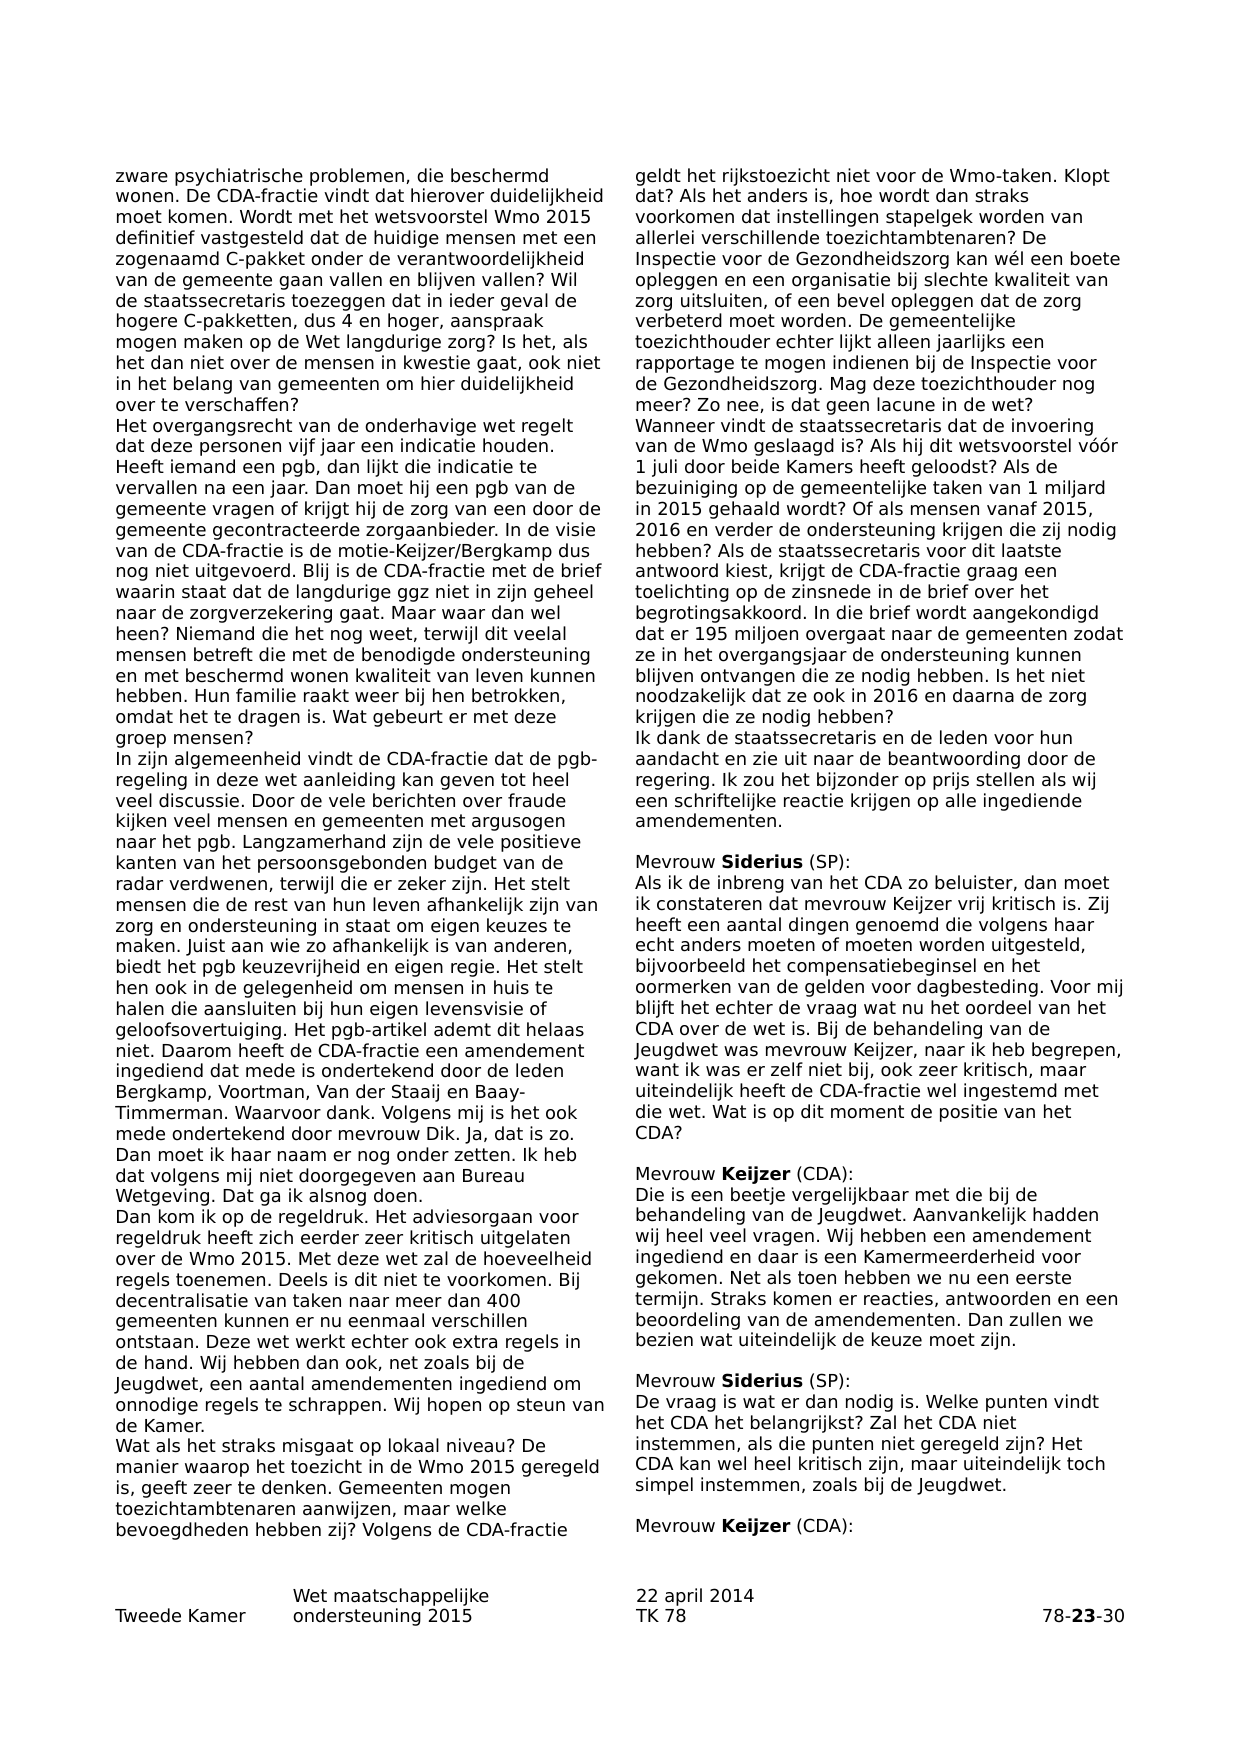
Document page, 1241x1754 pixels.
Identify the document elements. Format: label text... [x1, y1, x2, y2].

text Wanneer vindt de staatssecretaris dat de invoering van de Wmo geslaagd is? Als hij dit wetsvoorstel vóór 1 juli door beide Kamers heeft geloodst? Als de bezuiniging op de gemeentelijke taken van 1 miljard in 2015 gehaald wordt? Of als mensen vanaf 2015, 2016 en verder de ondersteuning krijgen die zij nodig hebben? Als de staatssecretaris voor dit laatste antwoord kiest, krijgt de CDA-fractie graag een toelichting op de zinsnede in de brief over het begrotingsakkoord. In die brief wordt aangekondigd dat er 195 miljoen overgaat naar de gemeenten zodat ze in het overgangsjaar de ondersteuning kunnen blijven ontvangen die ze nodig hebben. Is het niet noodzakelijk dat ze ook in 2016 en daarna de zorg krijgen die ze nodig hebben? [635, 415, 1125, 728]
text Mevrouw Siderius (SP): [635, 852, 1125, 873]
text Mevrouw Keijzer (CDA): [635, 1163, 1125, 1184]
text Als ik de inbreng van het CDA zo beluister, dan moet ik constateren dat mevrouw Keijzer vrij kritisch is. Zij heeft een aantal dingen genoemd die volgens haar echt anders moeten of moeten worden uitgesteld, bijvoorbeeld het compensatiebeginsel en het oormerken van de gelden voor dagbesteding. Voor mij blijft het echter de vraag wat nu het oordeel van het CDA over de wet is. Bij de behandeling van de Jeugdwet was mevrouw Keijzer, naar ik heb begrepen, want ik was er zelf niet bij, ook zeer kritisch, maar uiteindelijk heeft de CDA-fractie wel ingestemd met die wet. Wat is op dit moment de positie van het CDA? [635, 873, 1125, 1143]
text In zijn algemeenheid vindt de CDA-fractie dat de pgb-regeling in deze wet aanleiding kan geven tot heel veel discussie. Door de vele berichten over fraude kijken veel mensen en gemeenten met argusogen naar het pgb. Langzamerhand zijn de vele positieve kanten van het persoonsgebonden budget van de radar verdwenen, terwijl die er zeker zijn. Het stelt mensen die de rest van hun leven afhankelijk zijn van zorg en ondersteuning in staat om eigen keuzes te maken. Juist aan wie zo afhankelijk is van anderen, biedt het pgb keuzevrijheid en eigen regie. Het stelt hen ook in de gelegenheid om mensen in huis te halen die aansluiten bij hun eigen levensvisie of geloofsovertuiging. Het pgb-artikel ademt dit helaas niet. Daarom heeft de CDA-fractie een amendement ingediend dat mede is ondertekend door de leden Bergkamp, Voortman, Van der Staaij en Baay-Timmerman. Waarvoor dank. Volgens mij is het ook mede ondertekend door mevrouw Dik. Ja, dat is zo. Dan moet ik haar naam er nog onder zetten. Ik heb dat volgens mij niet doorgegeven aan Bureau Wetgeving. Dat ga ik alsnog doen. [115, 749, 605, 1207]
text Dan kom ik op de regeldruk. Het adviesorgaan voor regeldruk heeft zich eerder zeer kritisch uitgelaten over de Wmo 2015. Met deze wet zal de hoeveelheid regels toenemen. Deels is dit niet te voorkomen. Bij decentralisatie van taken naar meer dan 400 gemeenten kunnen er nu eenmaal verschillen ontstaan. Deze wet werkt echter ook extra regels in de hand. Wij hebben dan ook, net zoals bij de Jeugdwet, een aantal amendementen ingediend om onnodige regels te schrappen. Wij hopen op steun van de Kamer. [115, 1207, 605, 1436]
text Die is een beetje vergelijkbaar met die bij de behandeling van de Jeugdwet. Aanvankelijk hadden wij heel veel vragen. Wij hebben een amendement ingediend en daar is een Kamermeerderheid voor gekomen. Net als toen hebben we nu een eerste termijn. Straks komen er reacties, antwoorden en een beoordeling van de amendementen. Dan zullen we bezien wat uiteindelijk de keuze moet zijn. [635, 1184, 1125, 1351]
text zware psychiatrische problemen, die beschermd wonen. De CDA-fractie vindt dat hierover duidelijkheid moet komen. Wordt met het wetsvoorstel Wmo 2015 definitief vastgesteld dat de huidige mensen met een zogenaamd C-pakket onder de verantwoordelijkheid van de gemeente gaan vallen en blijven vallen? Wil de staatssecretaris toezeggen dat in ieder geval de hogere C-pakketten, dus 4 en hoger, aanspraak mogen maken op de Wet langdurige zorg? Is het, als het dan niet over de mensen in kwestie gaat, ook niet in het belang van gemeenten om hier duidelijkheid over te verschaffen? [115, 165, 605, 415]
text geldt het rijkstoezicht niet voor de Wmo-taken. Klopt dat? Als het anders is, hoe wordt dan straks voorkomen dat instellingen stapelgek worden van allerlei verschillende toezichtambtenaren? De Inspectie voor de Gezondheidszorg kan wél een boete opleggen en een organisatie bij slechte kwaliteit van zorg uitsluiten, of een bevel opleggen dat de zorg verbeterd moet worden. De gemeentelijke toezichthouder echter lijkt alleen jaarlijks een rapportage te mogen indienen bij de Inspectie voor de Gezondheidszorg. Mag deze toezichthouder nog meer? Zo nee, is dat geen lacune in de wet? [635, 165, 1125, 415]
text Ik dank de staatssecretaris en de leden voor hun aandacht en zie uit naar de beantwoording door de regering. Ik zou het bijzonder op prijs stellen als wij een schriftelijke reactie krijgen op alle ingediende amendementen. [635, 728, 1125, 832]
text Het overgangsrecht van de onderhavige wet regelt dat deze personen vijf jaar een indicatie houden. Heeft iemand een pgb, dan lijkt die indicatie te vervallen na een jaar. Dan moet hij een pgb van de gemeente vragen of krijgt hij de zorg van een door de gemeente gecontracteerde zorgaanbieder. In de visie van de CDA-fractie is de motie-Keijzer/Bergkamp dus nog niet uitgevoerd. Blij is de CDA-fractie met de brief waarin staat dat de langdurige ggz niet in zijn geheel naar de zorgverzekering gaat. Maar waar dan wel heen? Niemand die het nog weet, terwijl dit veelal mensen betreft die met de benodigde ondersteuning en met beschermd wonen kwaliteit van leven kunnen hebben. Hun familie raakt weer bij hen betrokken, omdat het te dragen is. Wat gebeurt er met deze groep mensen? [115, 415, 605, 749]
text Mevrouw Siderius (SP): [635, 1371, 1125, 1392]
text Mevrouw Keijzer (CDA): [635, 1516, 1125, 1537]
text Wat als het straks misgaat op lokaal niveau? De manier waarop het toezicht in de Wmo 2015 geregeld is, geeft zeer te denken. Gemeenten mogen toezichtambtenaren aanwijzen, maar welke bevoegdheden hebben zij? Volgens de CDA-fractie [115, 1436, 605, 1540]
text De vraag is wat er dan nodig is. Welke punten vindt het CDA het belangrijkst? Zal het CDA niet instemmen, als die punten niet geregeld zijn? Het CDA kan wel heel kritisch zijn, maar uiteindelijk toch simpel instemmen, zoals bij de Jeugdwet. [635, 1392, 1125, 1496]
